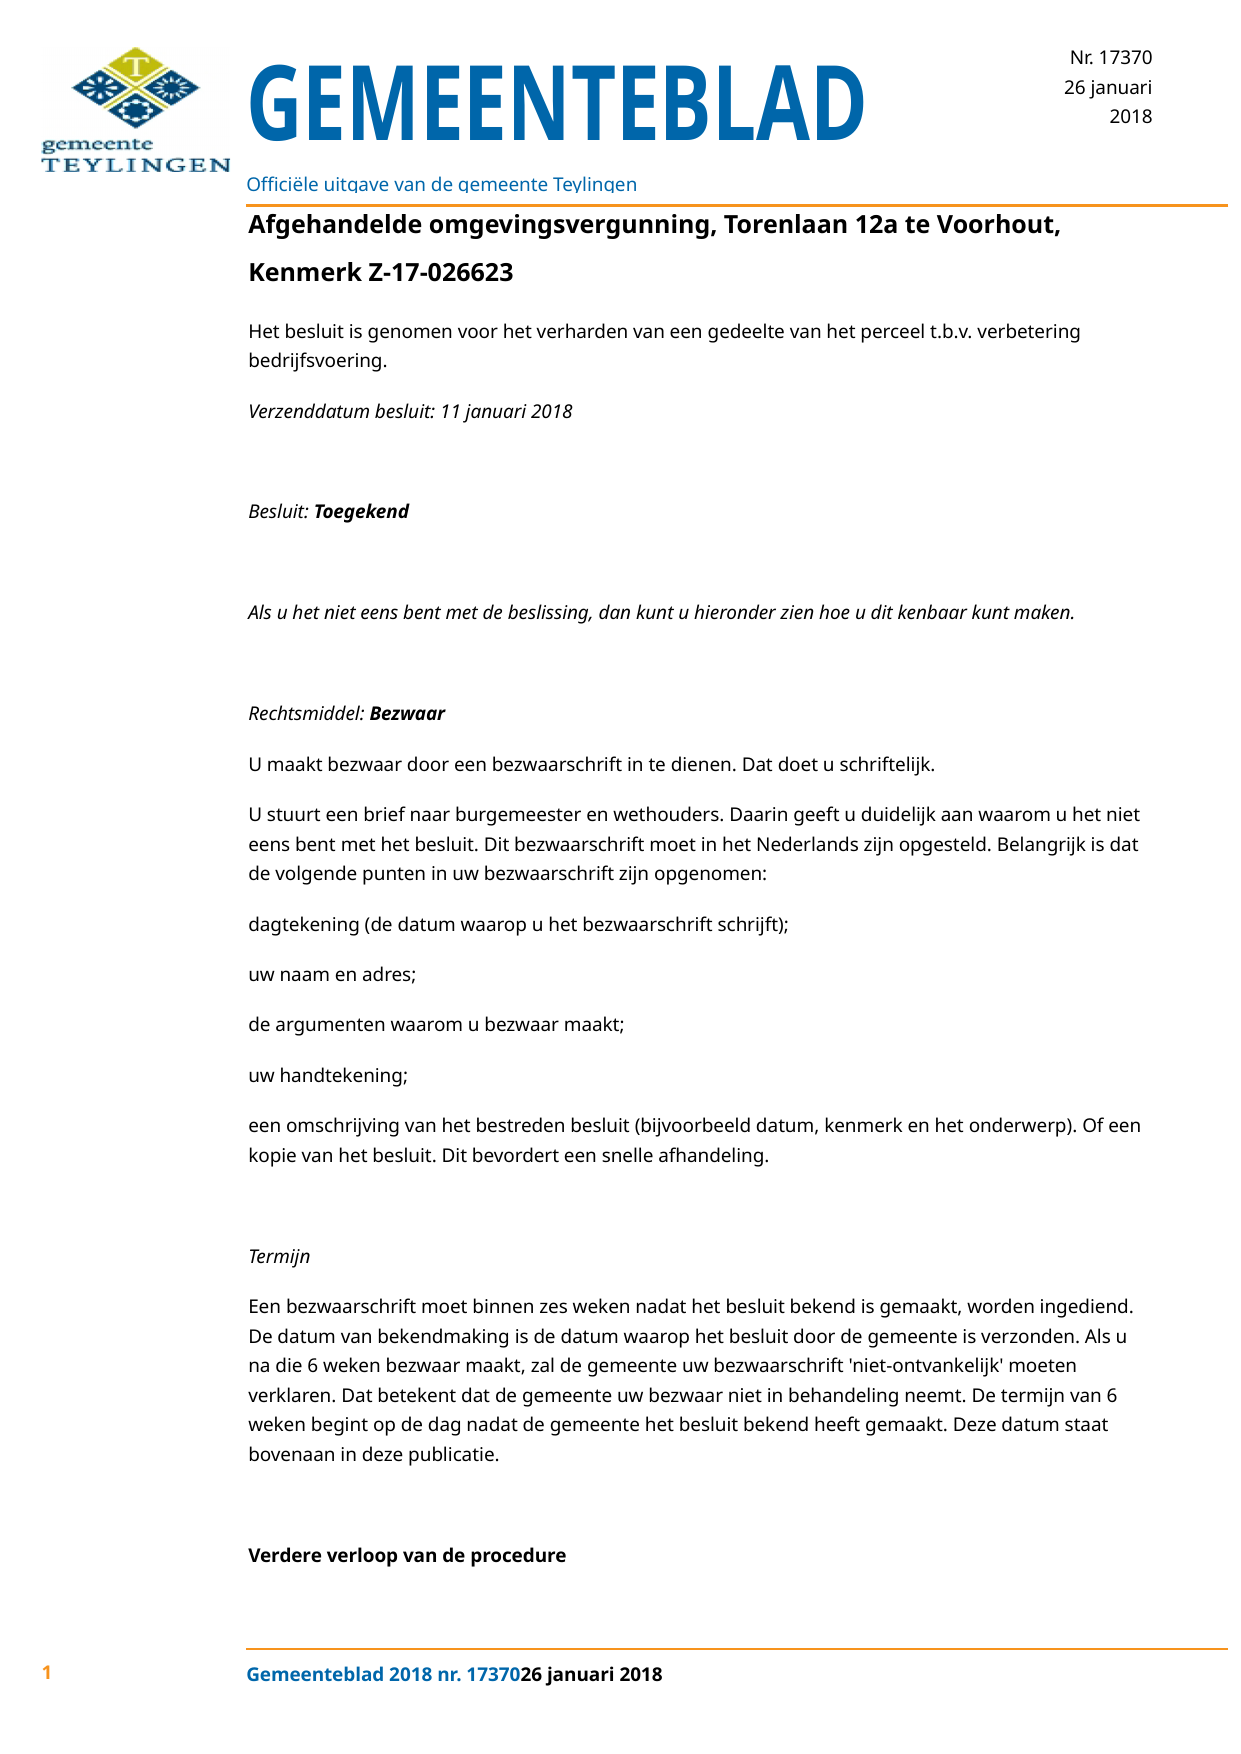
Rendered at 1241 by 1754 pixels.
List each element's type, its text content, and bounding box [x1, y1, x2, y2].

picture [41, 47, 231, 172]
text Verdere verloop van de procedure [248, 1542, 1152, 1568]
text Termijn [248, 1243, 1152, 1269]
text een omschrijving van het bestreden besluit (bijvoorbeeld datum, kenmerk en het onderwerp). Of een kopie van het besluit. Dit bevordert een snelle afhandeling. [248, 1112, 1152, 1168]
text Rechtsmiddel: Bezwaar [248, 700, 1152, 726]
text Besluit: Toegekend [248, 499, 1152, 524]
text Verzenddatum besluit: 11 januari 2018 [248, 398, 1152, 424]
text U stuurt een brief naar burgemeester en wethouders. Daarin geeft u duidelijk aan waarom u het niet eens bent met het besluit. Dit bezwaarschrift moet in het Nederlands zijn opgesteld. Belangrijk is dat de volgende punten in uw bezwaarschrift zijn opgenomen: [248, 801, 1152, 886]
text Afgehandelde omgevingsvergunning, Torenlaan 12a te Voorhout, Kenmerk Z-17-026623 [248, 207, 1152, 288]
text U maakt bezwaar door een bezwaarschrift in te dienen. Dat doet u schriftelijk. [248, 751, 1152, 777]
text Als u het niet eens bent met de beslissing, dan kunt u hieronder zien hoe u dit kenbaar kunt maken. [248, 599, 1152, 625]
text Het besluit is genomen voor het verharden van een gedeelte van het perceel t.b.v. verbetering bedrijfsvoering. [248, 318, 1152, 373]
text de argumenten waarom u bezwaar maakt; [248, 1012, 1152, 1037]
text Een bezwaarschrift moet binnen zes weken nadat het besluit bekend is gemaakt, worden ingediend. De datum van bekendmaking is de datum waarop het besluit door de gemeente is verzonden. Als u na die 6 weken bezwaar maakt, zal de gemeente uw bezwaarschrift 'niet-ontvankelijk' moeten verklaren. Dat betekent dat de gemeente uw bezwaar niet in behandeling neemt. De termijn van 6 weken begint op de dag nadat de gemeente het besluit bekend heeft gemaakt. Deze datum staat bovenaan in deze publicatie. [248, 1293, 1152, 1467]
text dagtekening (de datum waarop u het bezwaarschrift schrijft); [248, 911, 1152, 937]
text uw naam en adres; [248, 961, 1152, 987]
text uw handtekening; [248, 1062, 1152, 1088]
